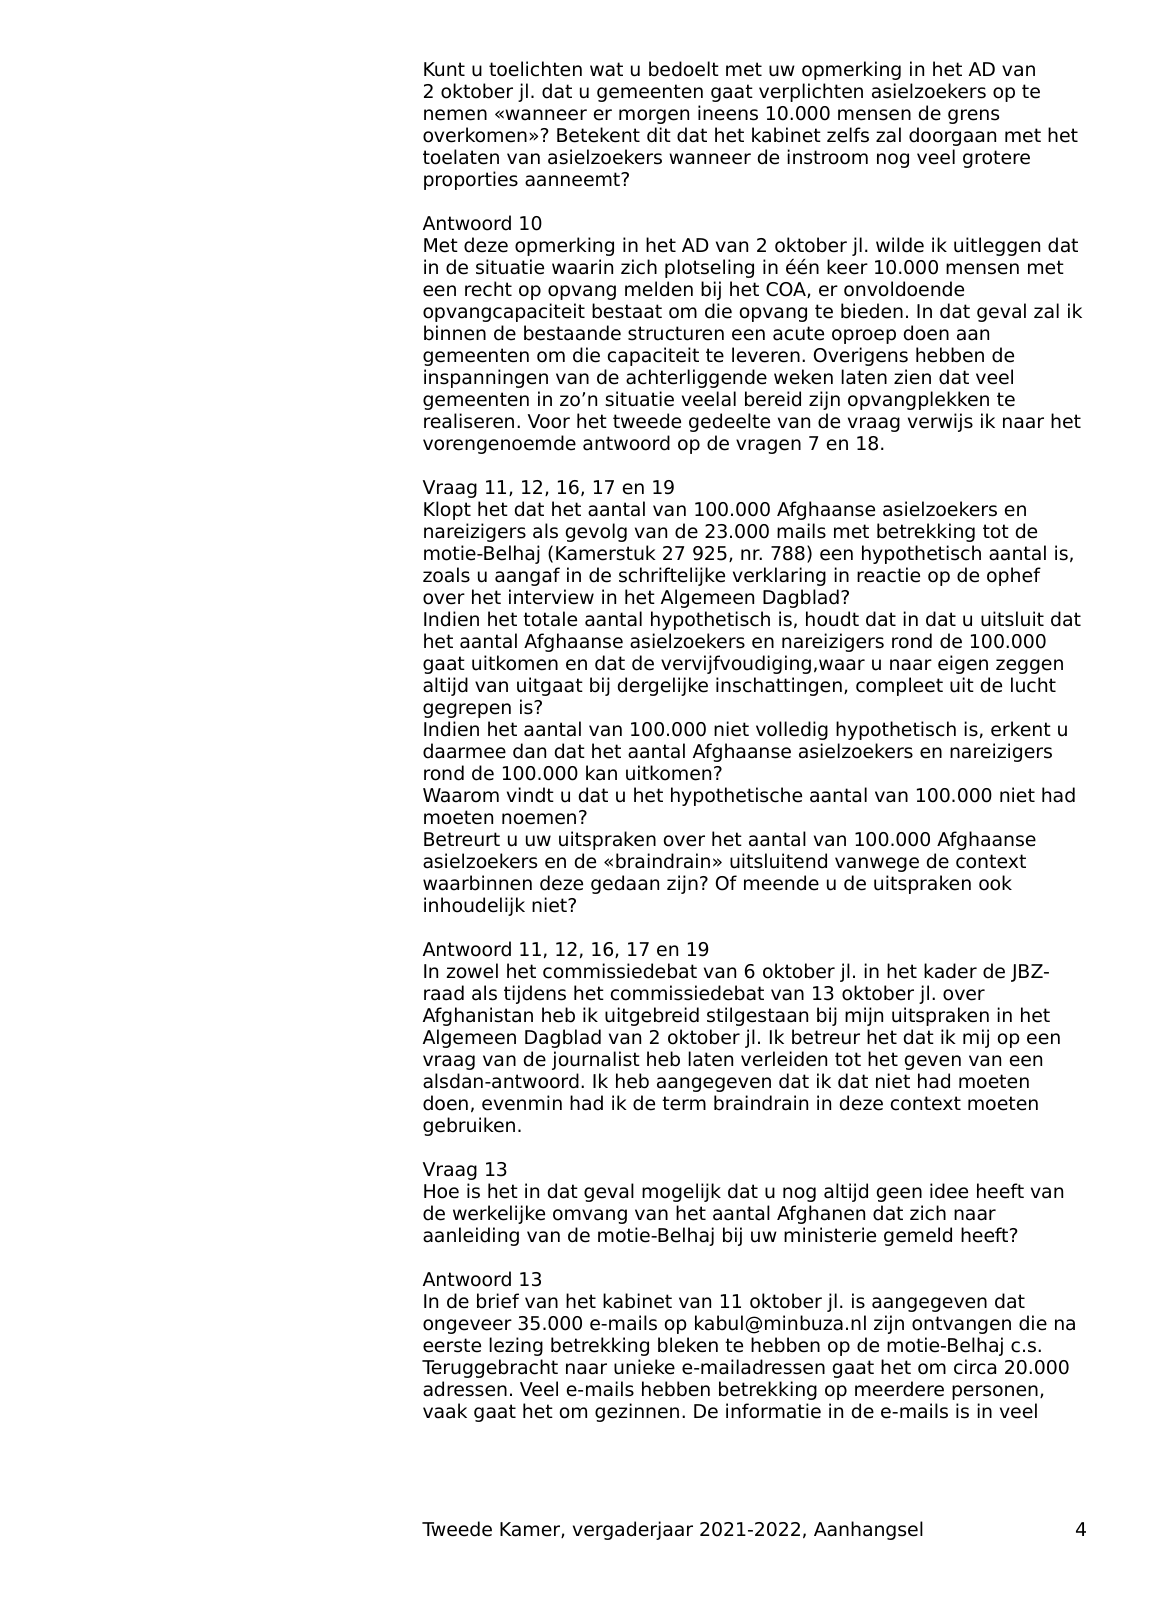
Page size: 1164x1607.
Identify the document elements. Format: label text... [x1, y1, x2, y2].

text Klopt het dat het aantal van 100.000 Afghaanse asielzoekers en nareizigers als gevolg van de 23.000 mails met betrekking tot de motie-Belhaj (Kamerstuk 27 925, nr. 788) een hypothetisch aantal is, zoals u aangaf in de schriftelijke verklaring in reactie op de ophef over het interview in het Algemeen Dagblad? [422, 499, 1087, 609]
text Hoe is het in dat geval mogelijk dat u nog altijd geen idee heeft van de werkelijke omvang van het aantal Afghanen dat zich naar aanleiding van de motie-Belhaj bij uw ministerie gemeld heeft? [422, 1181, 1087, 1247]
text Indien het aantal van 100.000 niet volledig hypothetisch is, erkent u daarmee dan dat het aantal Afghaanse asielzoekers en nareizigers rond de 100.000 kan uitkomen? [422, 719, 1087, 785]
text Betreurt u uw uitspraken over het aantal van 100.000 Afghaanse asielzoekers en de «braindrain» uitsluitend vanwege de context waarbinnen deze gedaan zijn? Of meende u de uitspraken ook inhoudelijk niet? [422, 829, 1087, 917]
text Indien het totale aantal hypothetisch is, houdt dat in dat u uitsluit dat het aantal Afghaanse asielzoekers en nareizigers rond de 100.000 gaat uitkomen en dat de vervijfvoudiging,waar u naar eigen zeggen altijd van uitgaat bij dergelijke inschattingen, compleet uit de lucht gegrepen is? [422, 609, 1087, 719]
text Antwoord 13 [422, 1269, 1087, 1291]
text Kunt u toelichten wat u bedoelt met uw opmerking in het AD van 2 oktober jl. dat u gemeenten gaat verplichten asielzoekers op te nemen «wanneer er morgen ineens 10.000 mensen de grens overkomen»? Betekent dit dat het kabinet zelfs zal doorgaan met het toelaten van asielzoekers wanneer de instroom nog veel grotere proporties aanneemt? [422, 59, 1087, 191]
text Waarom vindt u dat u het hypothetische aantal van 100.000 niet had moeten noemen? [422, 785, 1087, 829]
text In zowel het commissiedebat van 6 oktober jl. in het kader de JBZ-raad als tijdens het commissiedebat van 13 oktober jl. over Afghanistan heb ik uitgebreid stilgestaan bij mijn uitspraken in het Algemeen Dagblad van 2 oktober jl. Ik betreur het dat ik mij op een vraag van de journalist heb laten verleiden tot het geven van een alsdan-antwoord. Ik heb aangegeven dat ik dat niet had moeten doen, evenmin had ik de term braindrain in deze context moeten gebruiken. [422, 961, 1087, 1137]
text Antwoord 11, 12, 16, 17 en 19 [422, 939, 1087, 961]
text In de brief van het kabinet van 11 oktober jl. is aangegeven dat ongeveer 35.000 e-mails op kabul@minbuza.nl zijn ontvangen die na eerste lezing betrekking bleken te hebben op de motie-Belhaj c.s. Teruggebracht naar unieke e-mailadressen gaat het om circa 20.000 adressen. Veel e-mails hebben betrekking op meerdere personen, vaak gaat het om gezinnen. De informatie in de e-mails is in veel [422, 1291, 1087, 1423]
text Vraag 13 [422, 1159, 1087, 1181]
text Met deze opmerking in het AD van 2 oktober jl. wilde ik uitleggen dat in de situatie waarin zich plotseling in één keer 10.000 mensen met een recht op opvang melden bij het COA, er onvoldoende opvangcapaciteit bestaat om die opvang te bieden. In dat geval zal ik binnen de bestaande structuren een acute oproep doen aan gemeenten om die capaciteit te leveren. Overigens hebben de inspanningen van de achterliggende weken laten zien dat veel gemeenten in zo’n situatie veelal bereid zijn opvangplekken te realiseren. Voor het tweede gedeelte van de vraag verwijs ik naar het vorengenoemde antwoord op de vragen 7 en 18. [422, 235, 1087, 455]
text Vraag 11, 12, 16, 17 en 19 [422, 477, 1087, 499]
text Antwoord 10 [422, 213, 1087, 235]
